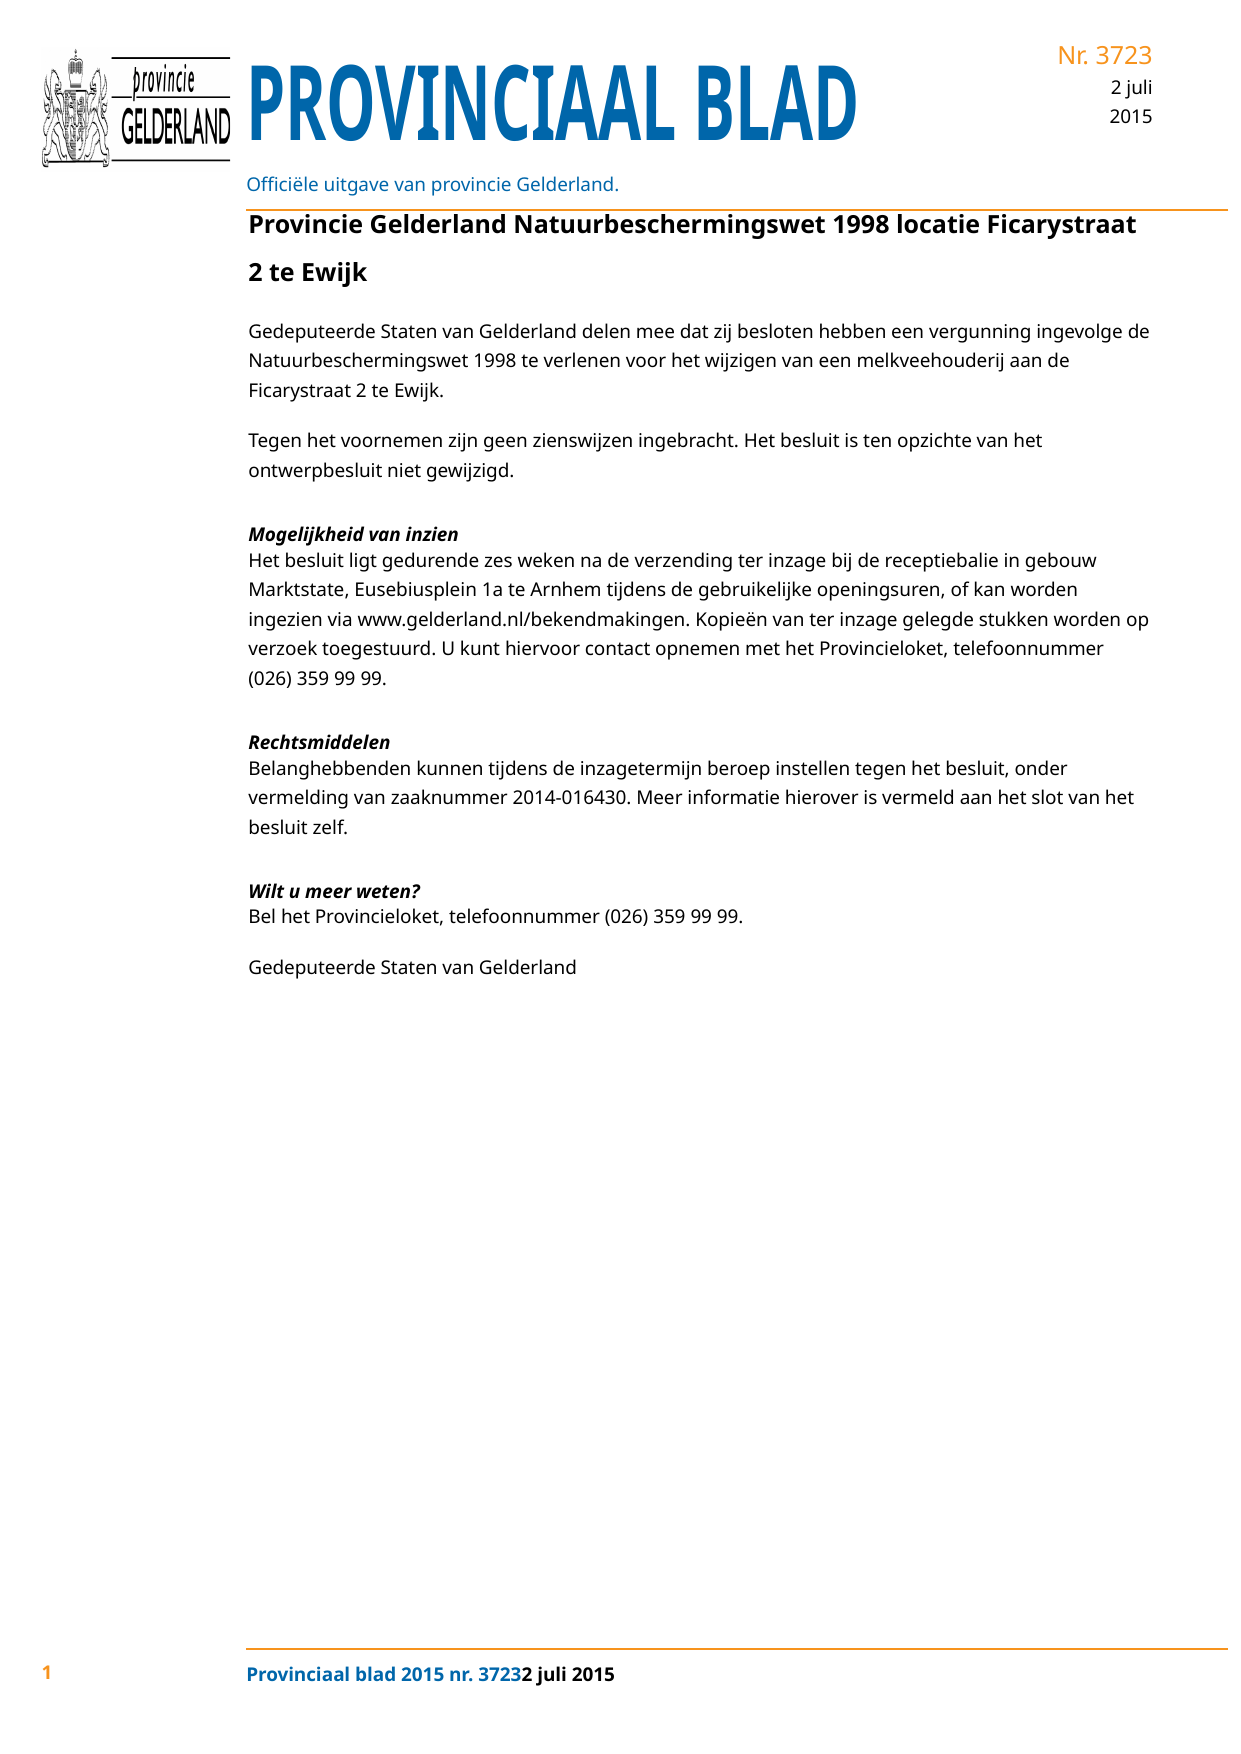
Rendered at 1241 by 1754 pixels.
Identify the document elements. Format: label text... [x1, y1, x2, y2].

text Belanghebbenden kunnen tijdens de inzagetermijn beroep instellen tegen het besluit, onder vermelding van zaaknummer 2014-016430. Meer informatie hierover is vermeld aan het slot van het besluit zelf. [248, 755, 1152, 840]
text Het besluit ligt gedurende zes weken na de verzending ter inzage bij de receptiebalie in gebouw Marktstate, Eusebiusplein 1a te Arnhem tijdens de gebruikelijke openingsuren, of kan worden ingezien via www.gelderland.nl/bekendmakingen. Kopieën van ter inzage gelegde stukken worden op verzoek toegestuurd. U kunt hiervoor contact opnemen met het Provincieloket, telefoonnummer (026) 359 99 99. [248, 547, 1152, 691]
text Wilt u meer weten? [248, 878, 1152, 904]
text Gedeputeerde Staten van Gelderland [248, 954, 1152, 980]
text Rechtsmiddelen [248, 729, 1152, 755]
text Gedeputeerde Staten van Gelderland delen mee dat zij besloten hebben een vergunning ingevolge de Natuurbeschermingswet 1998 te verlenen voor het wijzigen van een melkveehouderij aan de Ficarystraat 2 te Ewijk. [248, 318, 1152, 403]
text Mogelijkheid van inzien [248, 521, 1152, 547]
text Bel het Provincieloket, telefoonnummer (026) 359 99 99. [248, 904, 1152, 929]
picture [41, 47, 231, 172]
text Provincie Gelderland Natuurbeschermingswet 1998 locatie Ficarystraat 2 te Ewijk [248, 211, 1152, 288]
text Tegen het voornemen zijn geen zienswijzen ingebracht. Het besluit is ten opzichte van het ontwerpbesluit niet gewijzigd. [248, 427, 1152, 483]
